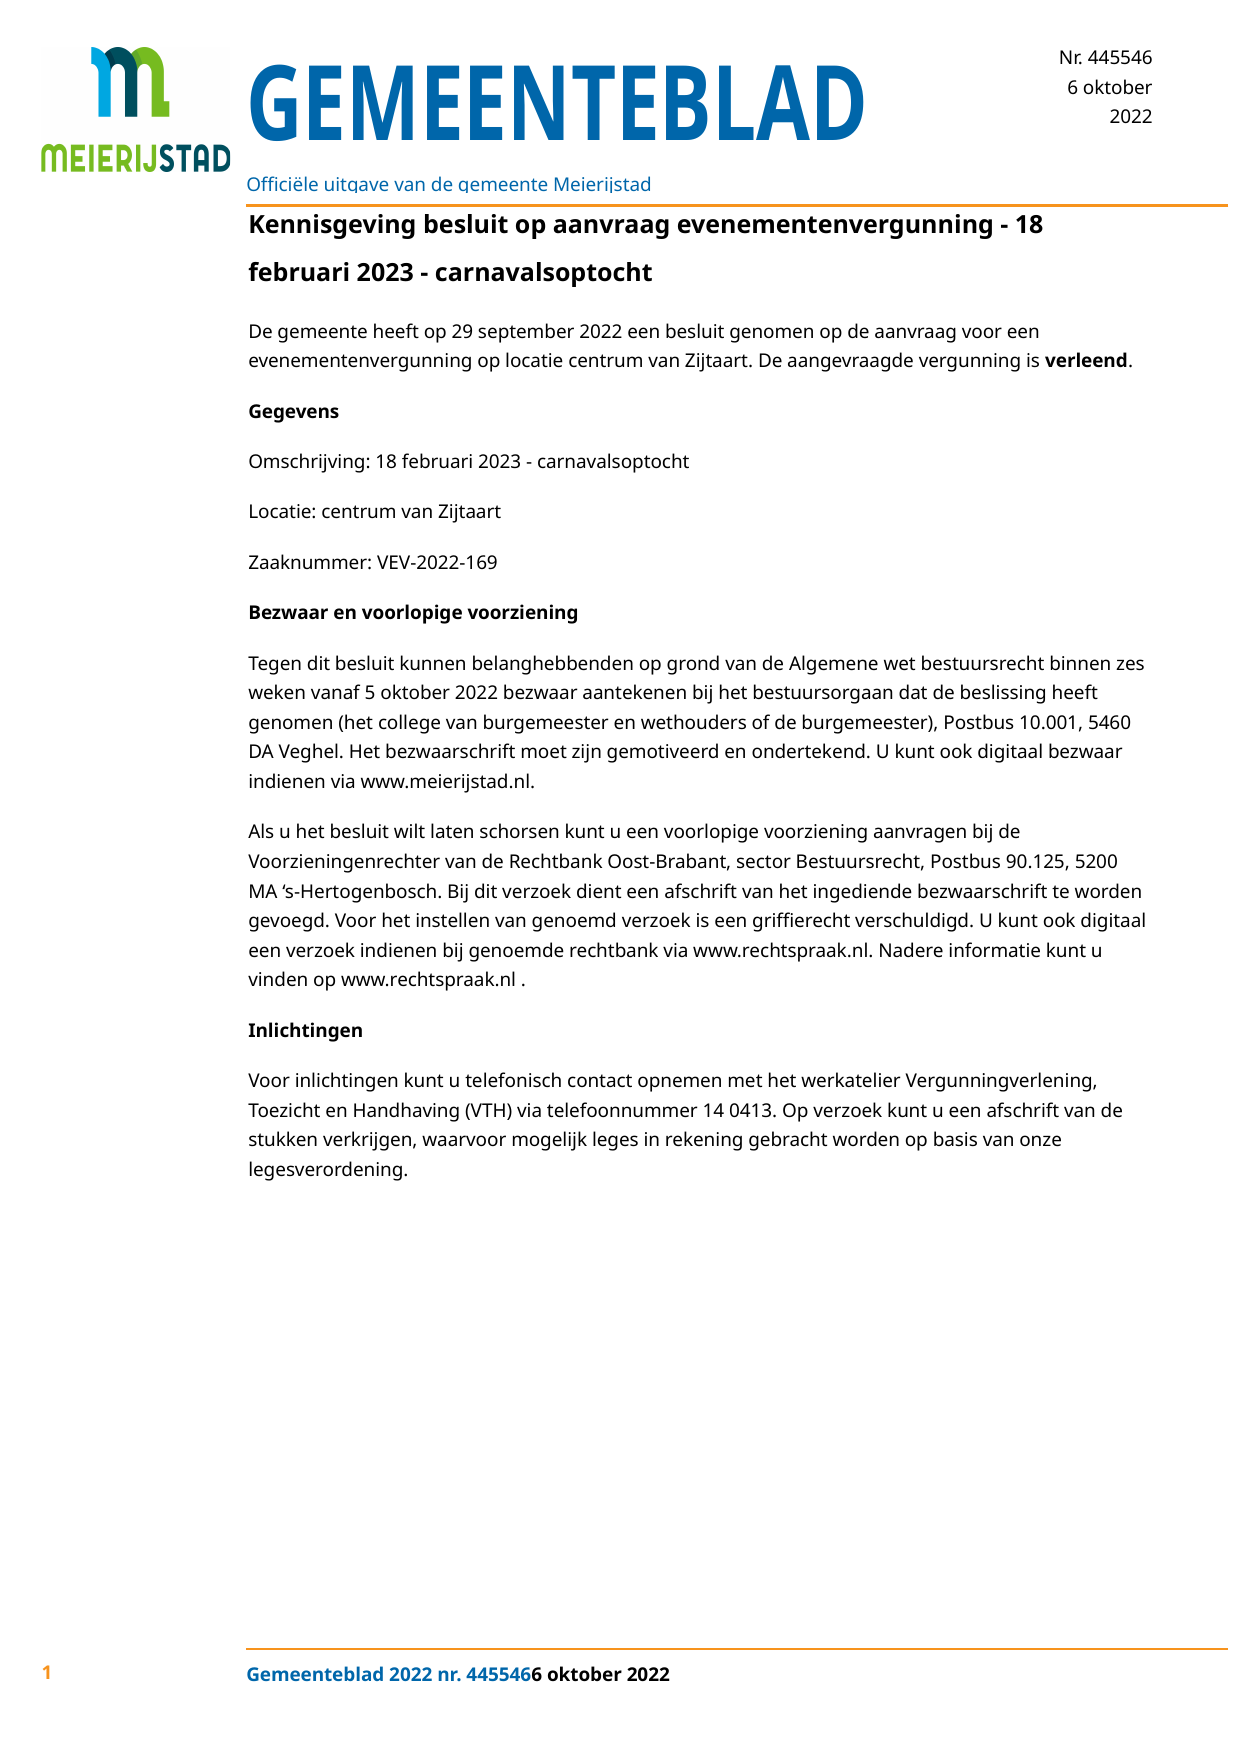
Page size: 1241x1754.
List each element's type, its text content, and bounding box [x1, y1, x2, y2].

text Gegevens [248, 398, 1152, 424]
picture [41, 47, 231, 172]
text Als u het besluit wilt laten schorsen kunt u een voorlopige voorziening aanvragen bij de Voorzieningenrechter van de Rechtbank Oost-Brabant, sector Bestuursrecht, Postbus 90.125, 5200 MA ‘s-Hertogenbosch. Bij dit verzoek dient een afschrift van het ingediende bezwaarschrift te worden gevoegd. Voor het instellen van genoemd verzoek is een griffierecht verschuldigd. U kunt ook digitaal een verzoek indienen bij genoemde rechtbank via www.rechtspraak.nl. Nadere informatie kunt u vinden op www.rechtspraak.nl . [248, 819, 1152, 992]
text Tegen dit besluit kunnen belanghebbenden op grond van de Algemene wet bestuursrecht binnen zes weken vanaf 5 oktober 2022 bezwaar aantekenen bij het bestuursorgaan dat de beslissing heeft genomen (het college van burgemeester en wethouders of de burgemeester), Postbus 10.001, 5460 DA Veghel. Het bezwaarschrift moet zijn gemotiveerd en ondertekend. U kunt ook digitaal bezwaar indienen via www.meierijstad.nl. [248, 650, 1152, 794]
text De gemeente heeft op 29 september 2022 een besluit genomen op de aanvraag voor een evenementenvergunning op locatie centrum van Zijtaart. De aangevraagde vergunning is verleend. [248, 318, 1152, 373]
text Inlichtingen [248, 1017, 1152, 1043]
text Zaaknummer: VEV-2022-169 [248, 549, 1152, 575]
text Omschrijving: 18 februari 2023 - carnavalsoptocht [248, 448, 1152, 474]
text Locatie: centrum van Zijtaart [248, 499, 1152, 524]
text Bezwaar en voorlopige voorziening [248, 599, 1152, 625]
text Kennisgeving besluit op aanvraag evenementenvergunning - 18 februari 2023 - carnavalsoptocht [248, 207, 1152, 288]
text Voor inlichtingen kunt u telefonisch contact opnemen met het werkatelier Vergunningverlening, Toezicht en Handhaving (VTH) via telefoonnummer 14 0413. Op verzoek kunt u een afschrift van de stukken verkrijgen, waarvoor mogelijk leges in rekening gebracht worden op basis van onze legesverordening. [248, 1067, 1152, 1182]
